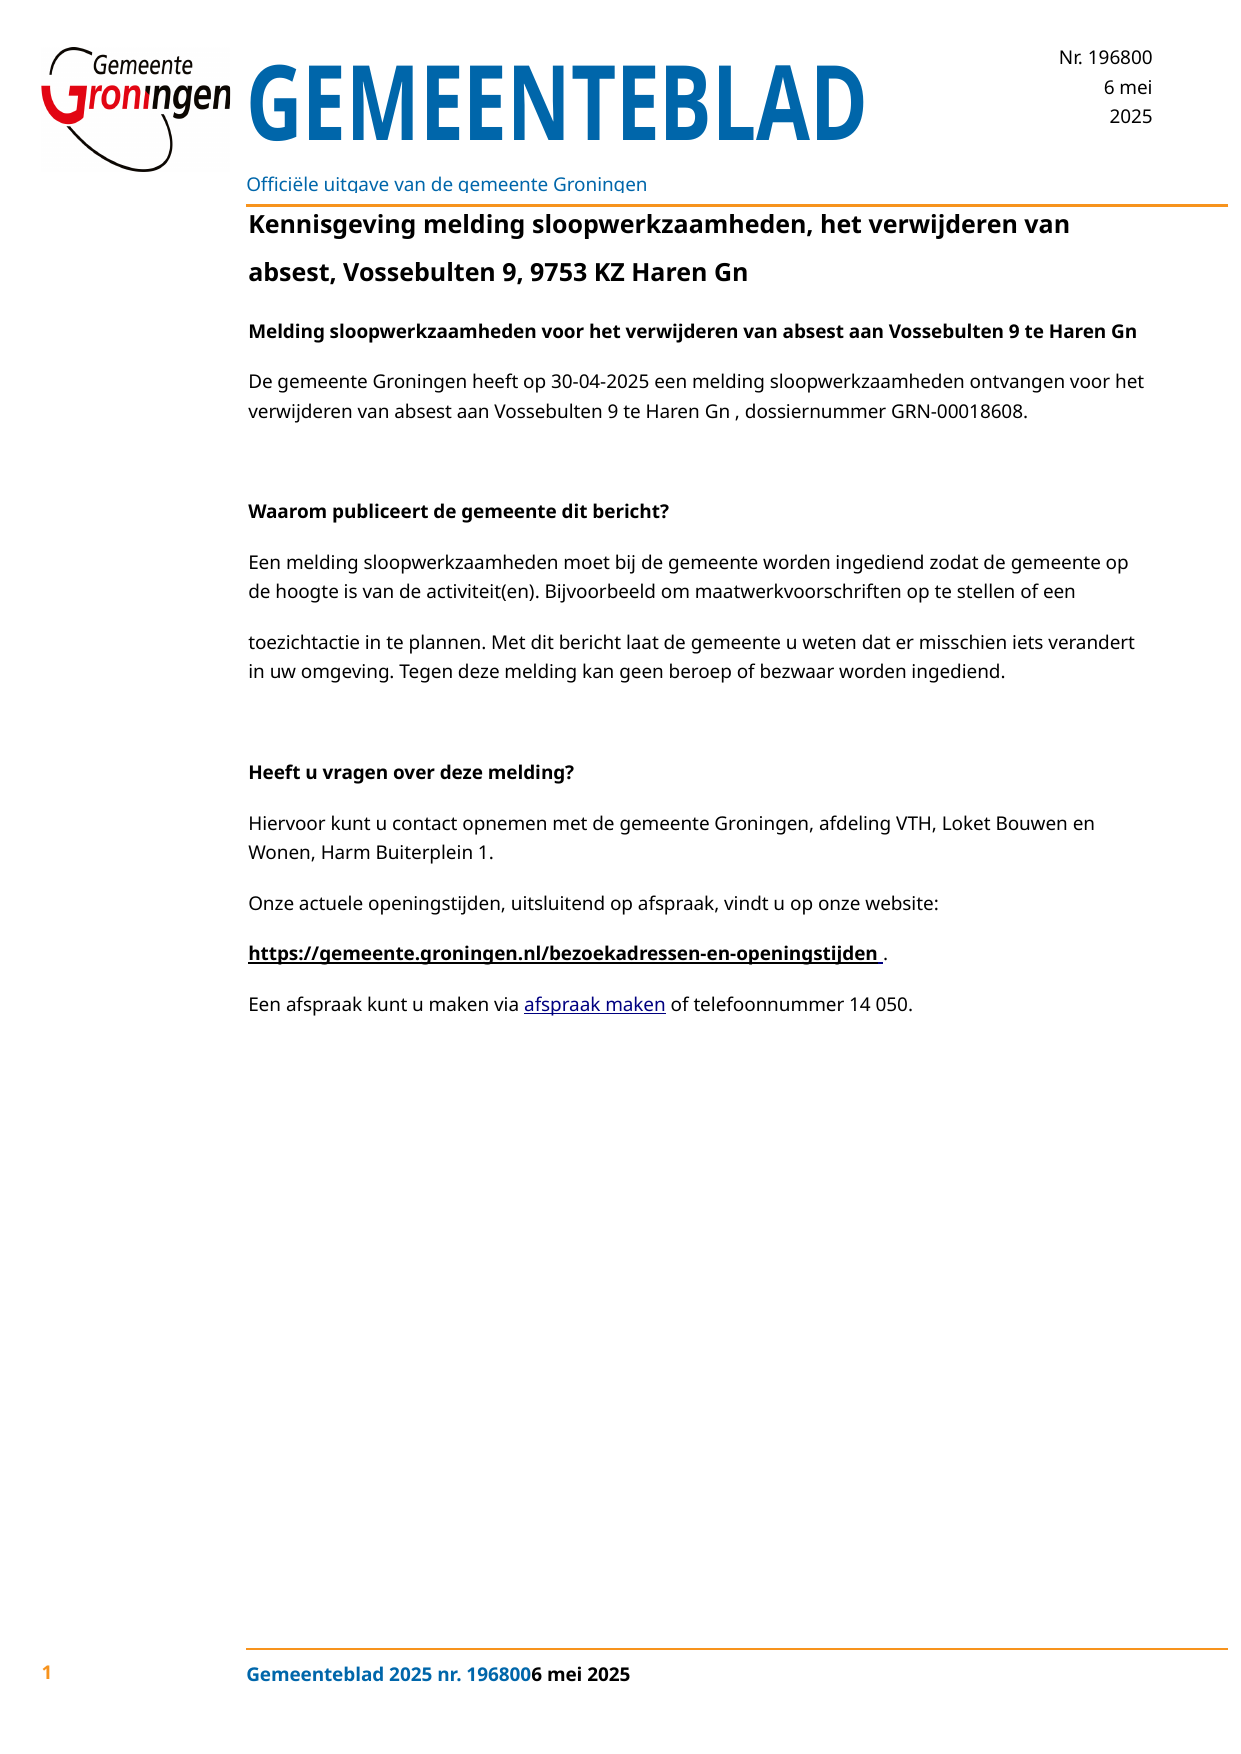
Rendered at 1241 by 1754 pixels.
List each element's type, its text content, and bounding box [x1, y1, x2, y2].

text Hiervoor kunt u contact opnemen met de gemeente Groningen, afdeling VTH, Loket Bouwen en Wonen, Harm Buiterplein 1. [248, 810, 1152, 865]
picture [41, 47, 231, 172]
text Kennisgeving melding sloopwerkzaamheden, het verwijderen van absest, Vossebulten 9, 9753 KZ Haren Gn [248, 207, 1152, 288]
text Een afspraak kunt u maken via afspraak maken of telefoonnummer 14 050. [248, 991, 1152, 1017]
text Heeft u vragen over deze melding? [248, 759, 1152, 785]
text Een melding sloopwerkzaamheden moet bij de gemeente worden ingediend zodat de gemeente op de hoogte is van de activiteit(en). Bijvoorbeeld om maatwerkvoorschriften op te stellen of een [248, 549, 1152, 604]
text toezichtactie in te plannen. Met dit bericht laat de gemeente u weten dat er misschien iets verandert in uw omgeving. Tegen deze melding kan geen beroep of bezwaar worden ingediend. [248, 629, 1152, 684]
text Waarom publiceert de gemeente dit bericht? [248, 499, 1152, 524]
text Onze actuele openingstijden, uitsluitend op afspraak, vindt u op onze website: [248, 890, 1152, 916]
text De gemeente Groningen heeft op 30-04-2025 een melding sloopwerkzaamheden ontvangen voor het verwijderen van absest aan Vossebulten 9 te Haren Gn , dossiernummer GRN-00018608. [248, 368, 1152, 424]
text Melding sloopwerkzaamheden voor het verwijderen van absest aan Vossebulten 9 te Haren Gn [248, 318, 1152, 344]
text https://gemeente.groningen.nl/bezoekadressen-en-openingstijden . [248, 940, 1152, 966]
